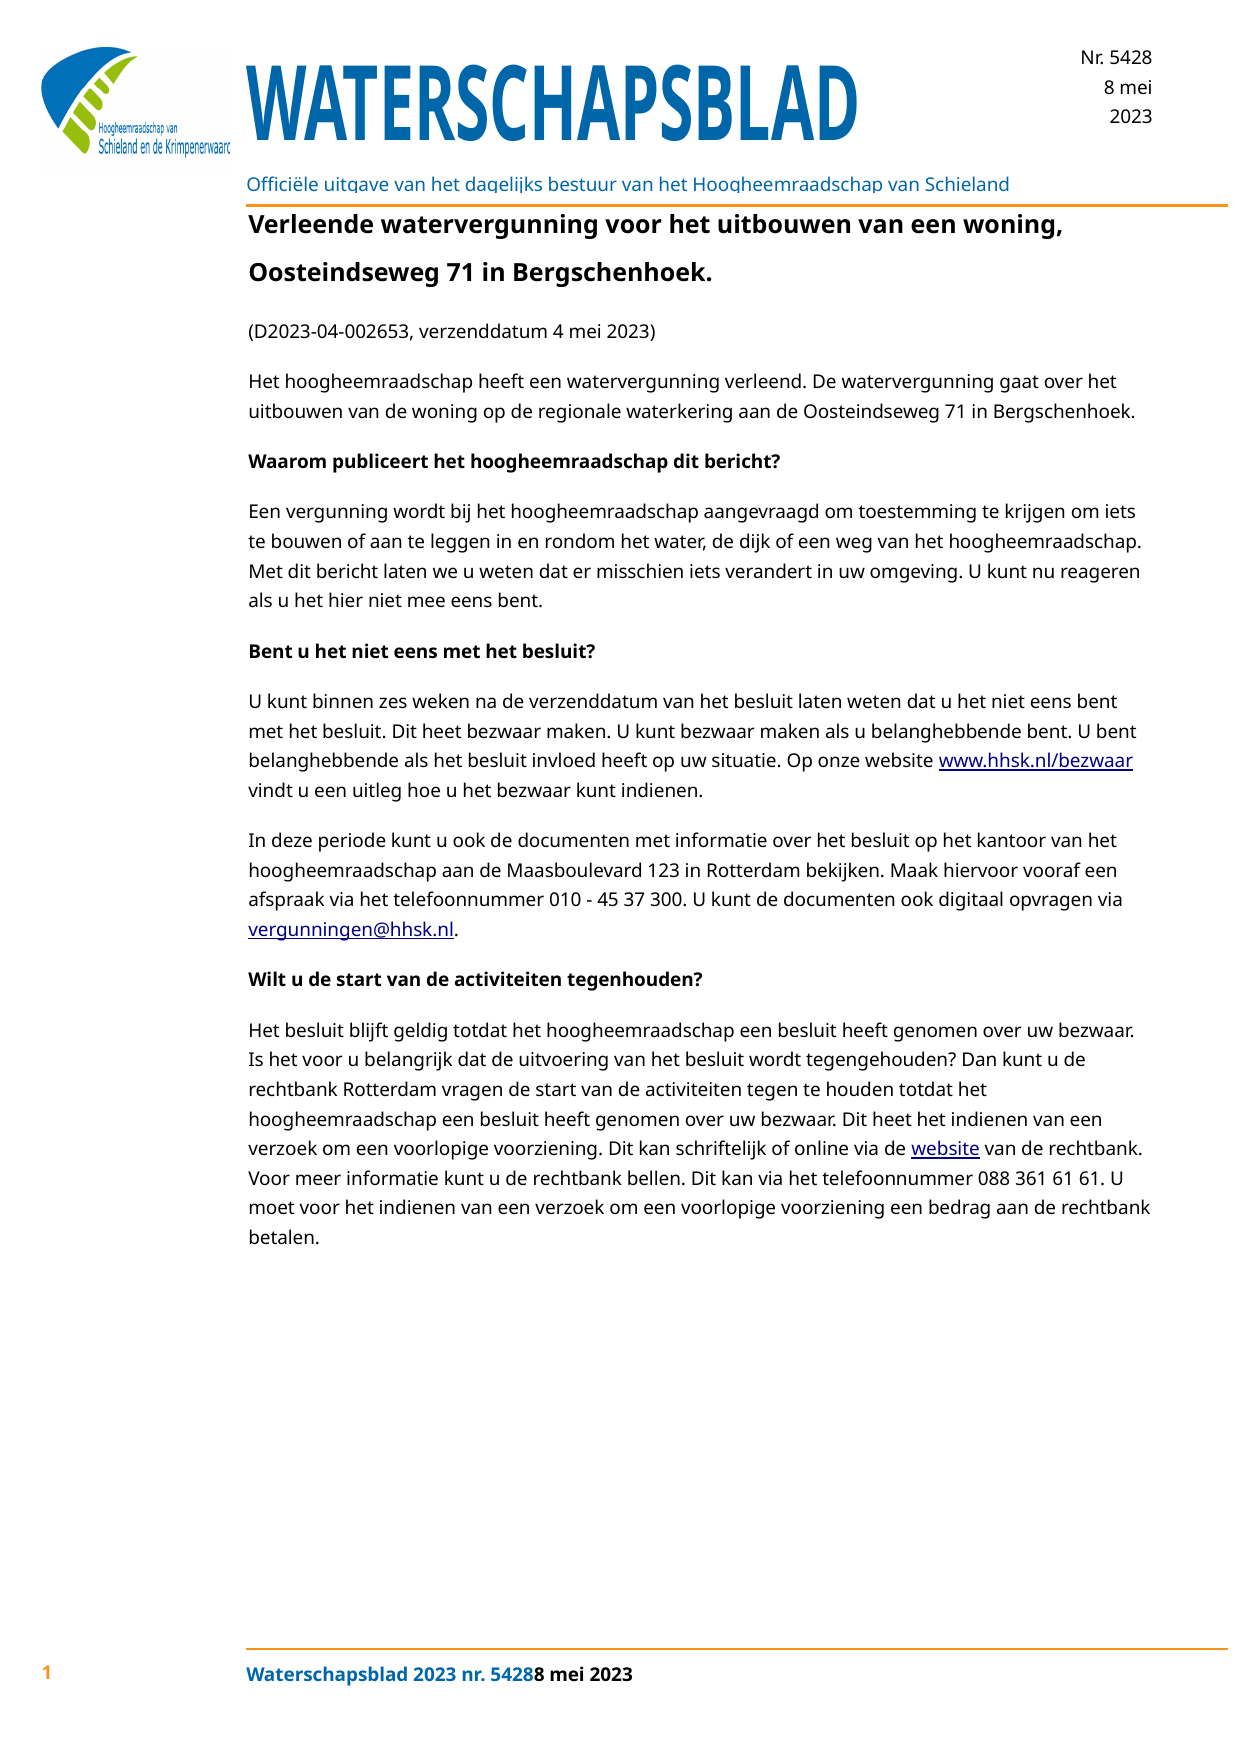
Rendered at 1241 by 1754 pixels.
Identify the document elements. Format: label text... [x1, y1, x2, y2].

text (D2023-04-002653, verzenddatum 4 mei 2023) [248, 318, 1152, 344]
text Wilt u de start van de activiteiten tegenhouden? [248, 967, 1152, 992]
text In deze periode kunt u ook de documenten met informatie over het besluit op het kantoor van het hoogheemraadschap aan de Maasboulevard 123 in Rotterdam bekijken. Maak hiervoor vooraf een afspraak via het telefoonnummer 010 - 45 37 300. U kunt de documenten ook digitaal opvragen via vergunningen@hhsk.nl. [248, 827, 1152, 942]
text U kunt binnen zes weken na de verzenddatum van het besluit laten weten dat u het niet eens bent met het besluit. Dit heet bezwaar maken. U kunt bezwaar maken als u belanghebbende bent. U bent belanghebbende als het besluit invloed heeft op uw situatie. Op onze website www.hhsk.nl/bezwaar vindt u een uitleg hoe u het bezwaar kunt indienen. [248, 688, 1152, 803]
text Bent u het niet eens met het besluit? [248, 638, 1152, 664]
text Een vergunning wordt bij het hoogheemraadschap aangevraagd om toestemming te krijgen om iets te bouwen of aan te leggen in en rondom het water, de dijk of een weg van het hoogheemraadschap. Met dit bericht laten we u weten dat er misschien iets verandert in uw omgeving. U kunt nu reageren als u het hier niet mee eens bent. [248, 499, 1152, 613]
text Het hoogheemraadschap heeft een watervergunning verleend. De watervergunning gaat over het uitbouwen van de woning op de regionale waterkering aan de Oosteindseweg 71 in Bergschenhoek. [248, 368, 1152, 424]
text Waarom publiceert het hoogheemraadschap dit bericht? [248, 448, 1152, 474]
text Verleende watervergunning voor het uitbouwen van een woning, Oosteindseweg 71 in Bergschenhoek. [248, 207, 1152, 288]
text Het besluit blijft geldig totdat het hoogheemraadschap een besluit heeft genomen over uw bezwaar. Is het voor u belangrijk dat de uitvoering van het besluit wordt tegengehouden? Dan kunt u de rechtbank Rotterdam vragen de start van de activiteiten tegen te houden totdat het hoogheemraadschap een besluit heeft genomen over uw bezwaar. Dit heet het indienen van een verzoek om een voorlopige voorziening. Dit kan schriftelijk of online via de website van de rechtbank. Voor meer informatie kunt u de rechtbank bellen. Dit kan via het telefoonnummer 088 361 61 61. U moet voor het indienen van een verzoek om een voorlopige voorziening een bedrag aan de rechtbank betalen. [248, 1017, 1152, 1250]
picture [41, 47, 231, 172]
